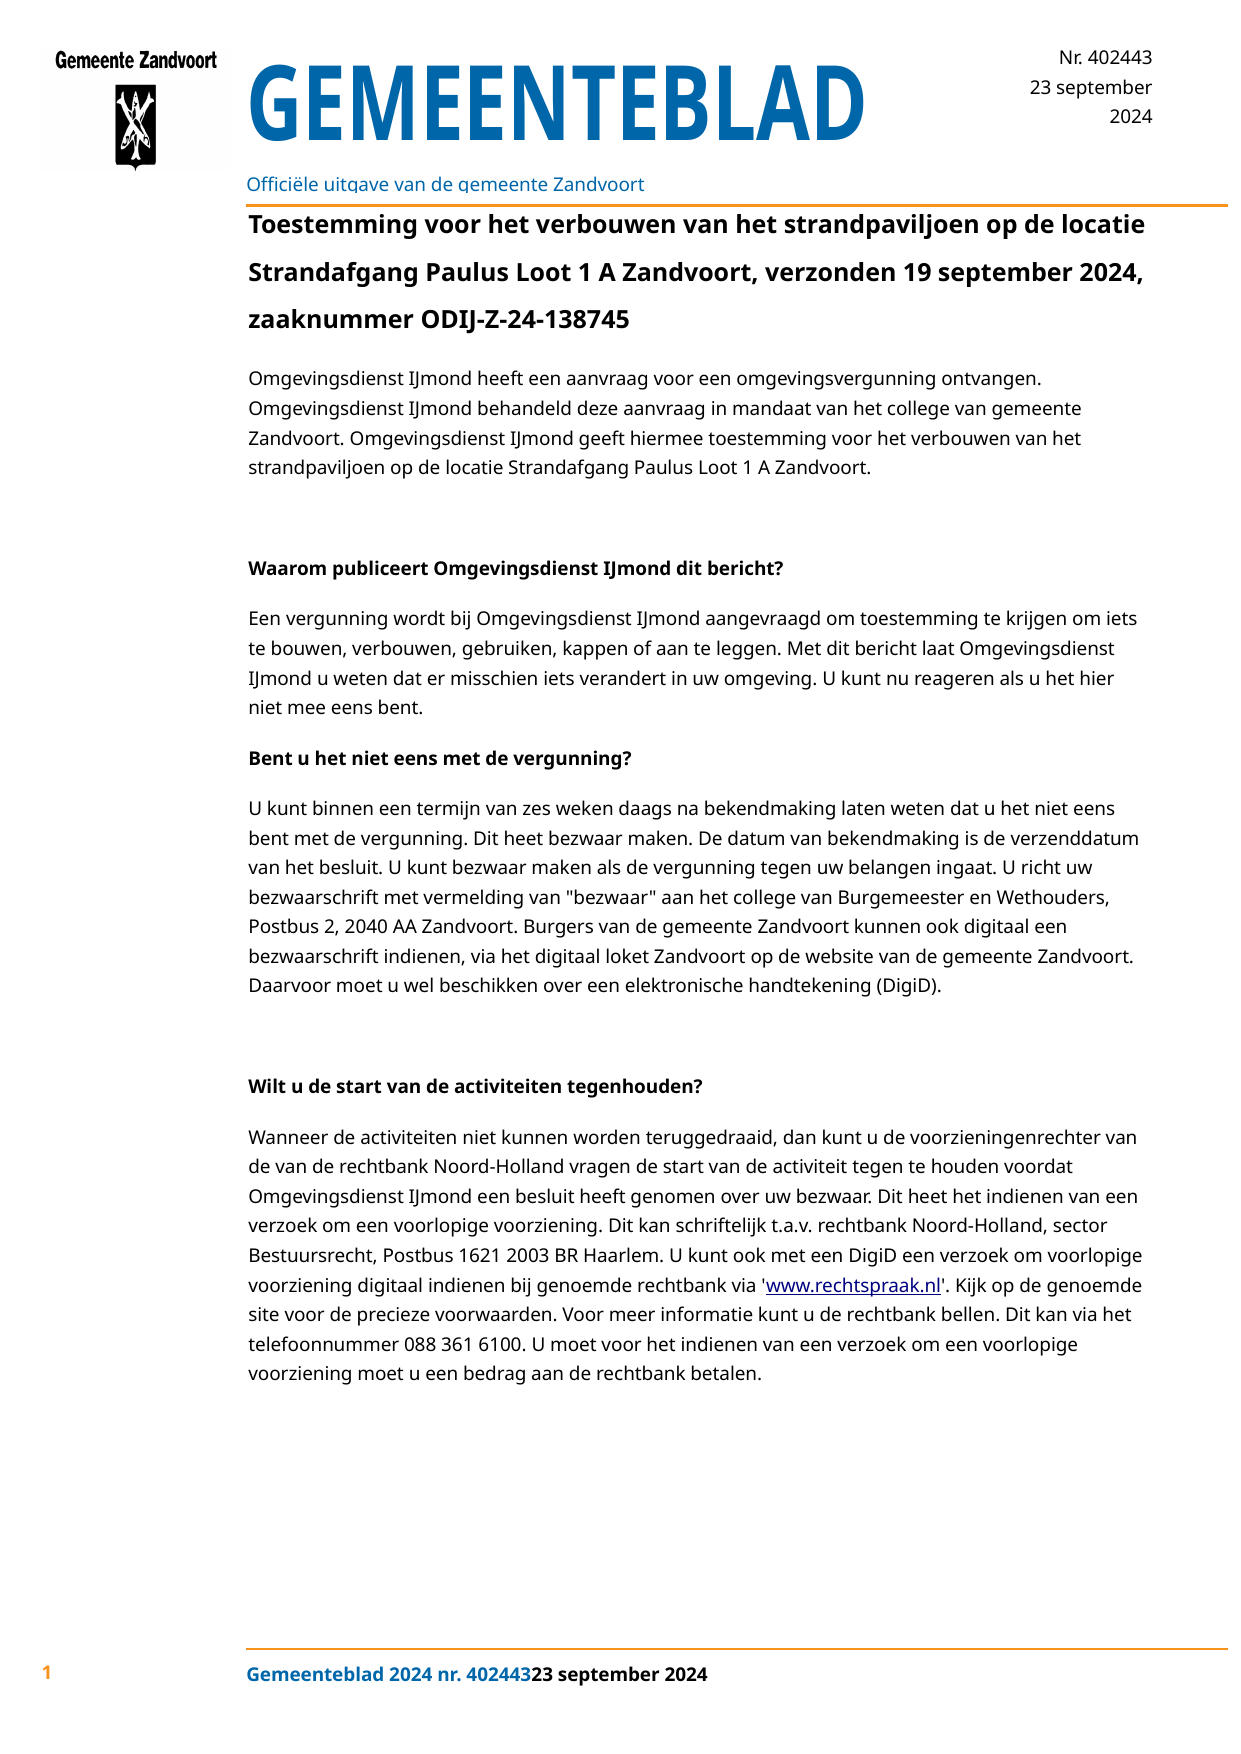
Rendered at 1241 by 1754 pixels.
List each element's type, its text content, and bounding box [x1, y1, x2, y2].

text Een vergunning wordt bij Omgevingsdienst IJmond aangevraagd om toestemming te krijgen om iets te bouwen, verbouwen, gebruiken, kappen of aan te leggen. Met dit bericht laat Omgevingsdienst IJmond u weten dat er misschien iets verandert in uw omgeving. U kunt nu reageren als u het hier niet mee eens bent. [248, 606, 1152, 720]
text U kunt binnen een termijn van zes weken daags na bekendmaking laten weten dat u het niet eens bent met de vergunning. Dit heet bezwaar maken. De datum van bekendmaking is de verzenddatum van het besluit. U kunt bezwaar maken als de vergunning tegen uw belangen ingaat. U richt uw bezwaarschrift met vermelding van "bezwaar" aan het college van Burgemeester en Wethouders, Postbus 2, 2040 AA Zandvoort. Burgers van de gemeente Zandvoort kunnen ook digitaal een bezwaarschrift indienen, via het digitaal loket Zandvoort op de website van de gemeente Zandvoort. Daarvoor moet u wel beschikken over een elektronische handtekening (DigiD). [248, 795, 1152, 998]
text Wanneer de activiteiten niet kunnen worden teruggedraaid, dan kunt u de voorzieningenrechter van de van de rechtbank Noord-Holland vragen de start van de activiteit tegen te houden voordat Omgevingsdienst IJmond een besluit heeft genomen over uw bezwaar. Dit heet het indienen van een verzoek om een voorlopige voorziening. Dit kan schriftelijk t.a.v. rechtbank Noord-Holland, sector Bestuursrecht, Postbus 1621 2003 BR Haarlem. U kunt ook met een DigiD een verzoek om voorlopige voorziening digitaal indienen bij genoemde rechtbank via 'www.rechtspraak.nl'. Kijk op de genoemde site voor de precieze voorwaarden. Voor meer informatie kunt u de rechtbank bellen. Dit kan via het telefoonnummer 088 361 6100. U moet voor het indienen van een verzoek om een voorlopige voorziening moet u een bedrag aan de rechtbank betalen. [248, 1124, 1152, 1386]
text Wilt u de start van de activiteiten tegenhouden? [248, 1073, 1152, 1099]
text Omgevingsdienst IJmond heeft een aanvraag voor een omgevingsvergunning ontvangen. Omgevingsdienst IJmond behandeld deze aanvraag in mandaat van het college van gemeente Zandvoort. Omgevingsdienst IJmond geeft hiermee toestemming voor het verbouwen van het strandpaviljoen op de locatie Strandafgang Paulus Loot 1 A Zandvoort. [248, 366, 1152, 480]
text Toestemming voor het verbouwen van het strandpaviljoen op de locatie Strandafgang Paulus Loot 1 A Zandvoort, verzonden 19 september 2024, zaaknummer ODIJ-Z-24-138745 [248, 207, 1152, 336]
text Bent u het niet eens met de vergunning? [248, 745, 1152, 770]
picture [41, 47, 231, 172]
text Waarom publiceert Omgevingsdienst IJmond dit bericht? [248, 555, 1152, 581]
